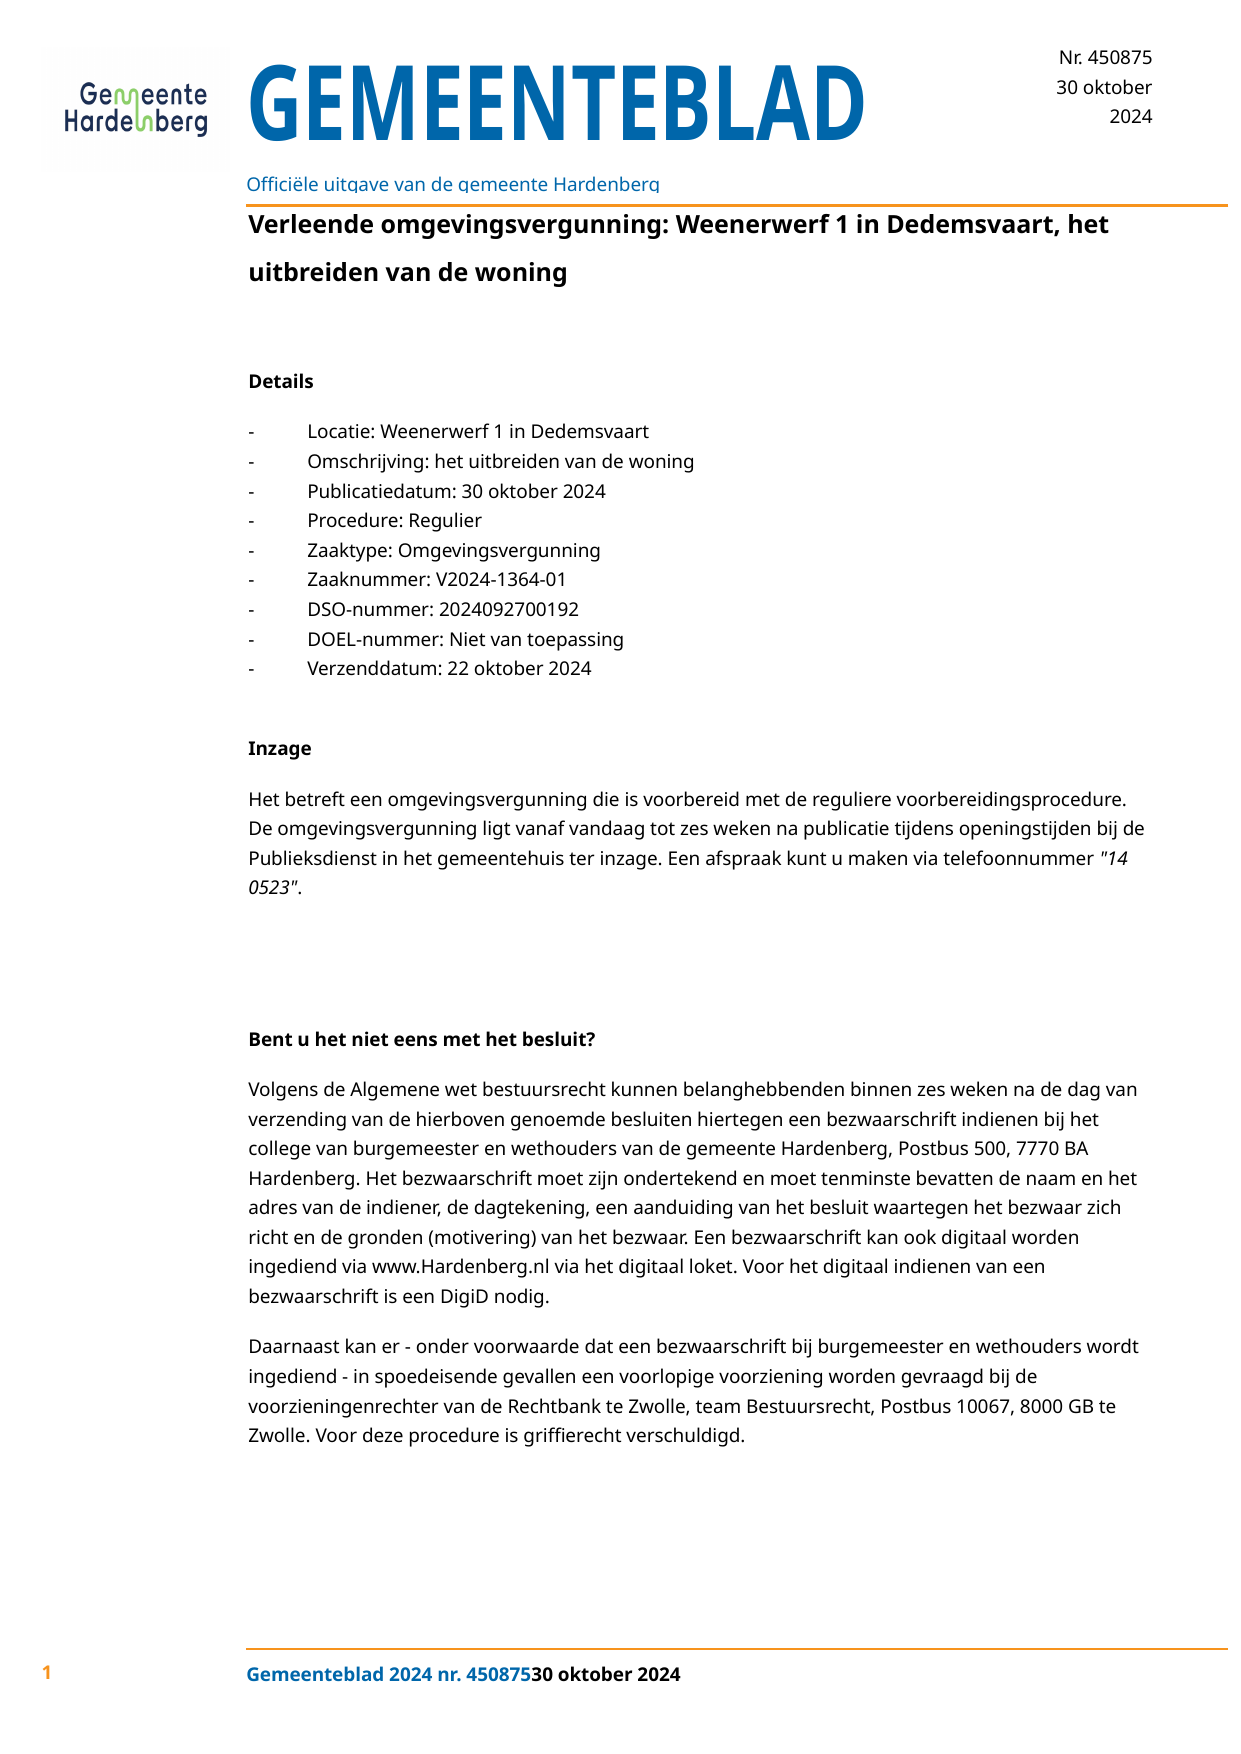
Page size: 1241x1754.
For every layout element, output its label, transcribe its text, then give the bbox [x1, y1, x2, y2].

text Details [248, 368, 1152, 394]
text Het betreft een omgevingsvergunning die is voorbereid met de reguliere voorbereidingsprocedure. De omgevingsvergunning ligt vanaf vandaag tot zes weken na publicatie tijdens openingstijden bij de Publieksdienst in het gemeentehuis ter inzage. Een afspraak kunt u maken via telefoonnummer "14 0523". [248, 786, 1152, 900]
list Locatie: Weenerwerf 1 in Dedemsvaart [248, 419, 1152, 444]
list Verzenddatum: 22 oktober 2024 [248, 655, 1152, 681]
picture [41, 47, 231, 172]
text Daarnaast kan er - onder voorwaarde dat een bezwaarschrift bij burgemeester en wethouders wordt ingediend - in spoedeisende gevallen een voorlopige voorziening worden gevraagd bij de voorzieningenrechter van de Rechtbank te Zwolle, team Bestuursrecht, Postbus 10067, 8000 GB te Zwolle. Voor deze procedure is griffierecht verschuldigd. [248, 1334, 1152, 1448]
text Verleende omgevingsvergunning: Weenerwerf 1 in Dedemsvaart, het uitbreiden van de woning [248, 207, 1152, 288]
list Omschrijving: het uitbreiden van de woning [248, 448, 1152, 474]
list Zaaktype: Omgevingsvergunning [248, 537, 1152, 563]
list DSO-nummer: 2024092700192 [248, 596, 1152, 622]
text Inzage [248, 735, 1152, 761]
text Volgens de Algemene wet bestuursrecht kunnen belanghebbenden binnen zes weken na de dag van verzending van de hierboven genoemde besluiten hiertegen een bezwaarschrift indienen bij het college van burgemeester en wethouders van de gemeente Hardenberg, Postbus 500, 7770 BA Hardenberg. Het bezwaarschrift moet zijn ondertekend en moet tenminste bevatten de naam en het adres van de indiener, de dagtekening, een aanduiding van het besluit waartegen het bezwaar zich richt en de gronden (motivering) van het bezwaar. Een bezwaarschrift kan ook digitaal worden ingediend via www.Hardenberg.nl via het digitaal loket. Voor het digitaal indienen van een bezwaarschrift is een DigiD nodig. [248, 1076, 1152, 1309]
list Procedure: Regulier [248, 507, 1152, 533]
text Bent u het niet eens met het besluit? [248, 1026, 1152, 1052]
list DOEL-nummer: Niet van toepassing [248, 626, 1152, 652]
list Zaaknummer: V2024-1364-01 [248, 567, 1152, 592]
list Publicatiedatum: 30 oktober 2024 [248, 478, 1152, 504]
